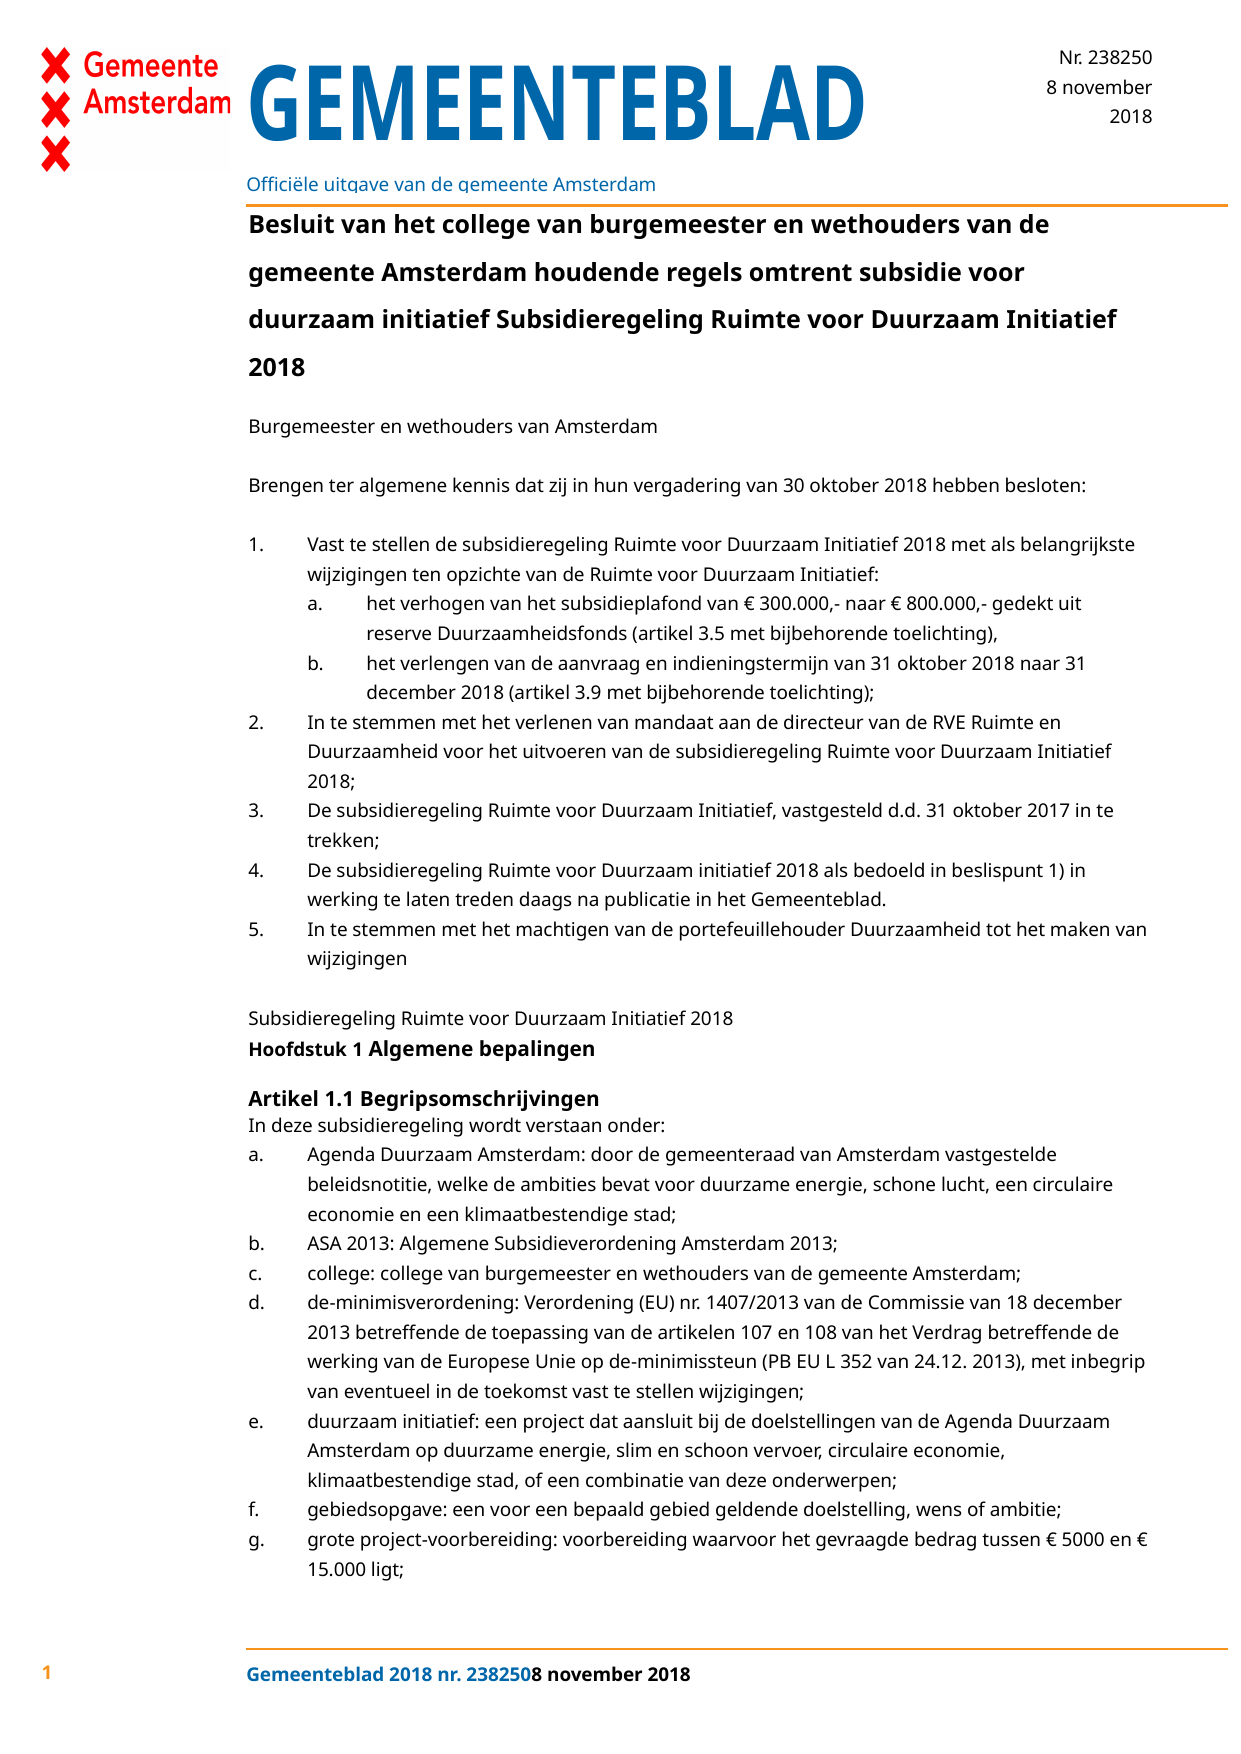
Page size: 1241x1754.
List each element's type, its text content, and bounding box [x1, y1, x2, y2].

list ASA 2013: Algemene Subsidieverordening Amsterdam 2013; [248, 1230, 1152, 1256]
picture [41, 47, 231, 172]
list het verhogen van het subsidieplafond van € 300.000,- naar € 800.000,- gedekt uit reserve Duurzaamheidsfonds (artikel 3.5 met bijbehorende toelichting), [307, 591, 1152, 646]
text Artikel 1.1 Begripsomschrijvingen [248, 1084, 1152, 1112]
list duurzaam initiatief: een project dat aansluit bij de doelstellingen van de Agenda Duurzaam Amsterdam op duurzame energie, slim en schoon vervoer, circulaire economie, klimaatbestendige stad, of een combinatie van deze onderwerpen; [248, 1408, 1152, 1493]
list het verlengen van de aanvraag en indieningstermijn van 31 oktober 2018 naar 31 december 2018 (artikel 3.9 met bijbehorende toelichting); [307, 650, 1152, 705]
list college: college van burgemeester en wethouders van de gemeente Amsterdam; [248, 1260, 1152, 1286]
list In te stemmen met het machtigen van de portefeuillehouder Duurzaamheid tot het maken van wijzigingen [248, 916, 1152, 971]
list De subsidieregeling Ruimte voor Duurzaam initiatief 2018 als bedoeld in beslispunt 1) in werking te laten treden daags na publicatie in het Gemeenteblad. [248, 857, 1152, 912]
text Burgemeester en wethouders van Amsterdam [248, 413, 1152, 439]
text In deze subsidieregeling wordt verstaan onder: [248, 1112, 1152, 1138]
list Vast te stellen de subsidieregeling Ruimte voor Duurzaam Initiatief 2018 met als belangrijkste wijzigingen ten opzichte van de Ruimte voor Duurzaam Initiatief: [248, 531, 1152, 587]
list de-minimisverordening: Verordening (EU) nr. 1407/2013 van de Commissie van 18 december 2013 betreffende de toepassing van de artikelen 107 en 108 van het Verdrag betreffende de werking van de Europese Unie op de-minimissteun (PB EU L 352 van 24.12. 2013), met inbegrip van eventueel in de toekomst vast te stellen wijzigingen; [248, 1289, 1152, 1404]
list Agenda Duurzaam Amsterdam: door de gemeenteraad van Amsterdam vastgestelde beleidsnotitie, welke de ambities bevat voor duurzame energie, schone lucht, een circulaire economie en een klimaatbestendige stad; [248, 1142, 1152, 1227]
text Subsidieregeling Ruimte voor Duurzaam Initiatief 2018 [248, 1005, 1152, 1031]
list grote project-voorbereiding: voorbereiding waarvoor het gevraagde bedrag tussen € 5000 en € 15.000 ligt; [248, 1526, 1152, 1582]
text Brengen ter algemene kennis dat zij in hun vergadering van 30 oktober 2018 hebben besloten: [248, 472, 1152, 498]
text Hoofdstuk 1 Algemene bepalingen [248, 1034, 1152, 1063]
list gebiedsopgave: een voor een bepaald gebied geldende doelstelling, wens of ambitie; [248, 1497, 1152, 1522]
list In te stemmen met het verlenen van mandaat aan de directeur van de RVE Ruimte en Duurzaamheid voor het uitvoeren van de subsidieregeling Ruimte voor Duurzaam Initiatief 2018; [248, 709, 1152, 794]
list De subsidieregeling Ruimte voor Duurzaam Initiatief, vastgesteld d.d. 31 oktober 2017 in te trekken; [248, 798, 1152, 853]
text Besluit van het college van burgemeester en wethouders van de gemeente Amsterdam houdende regels omtrent subsidie voor duurzaam initiatief Subsidieregeling Ruimte voor Duurzaam Initiatief 2018 [248, 207, 1152, 384]
